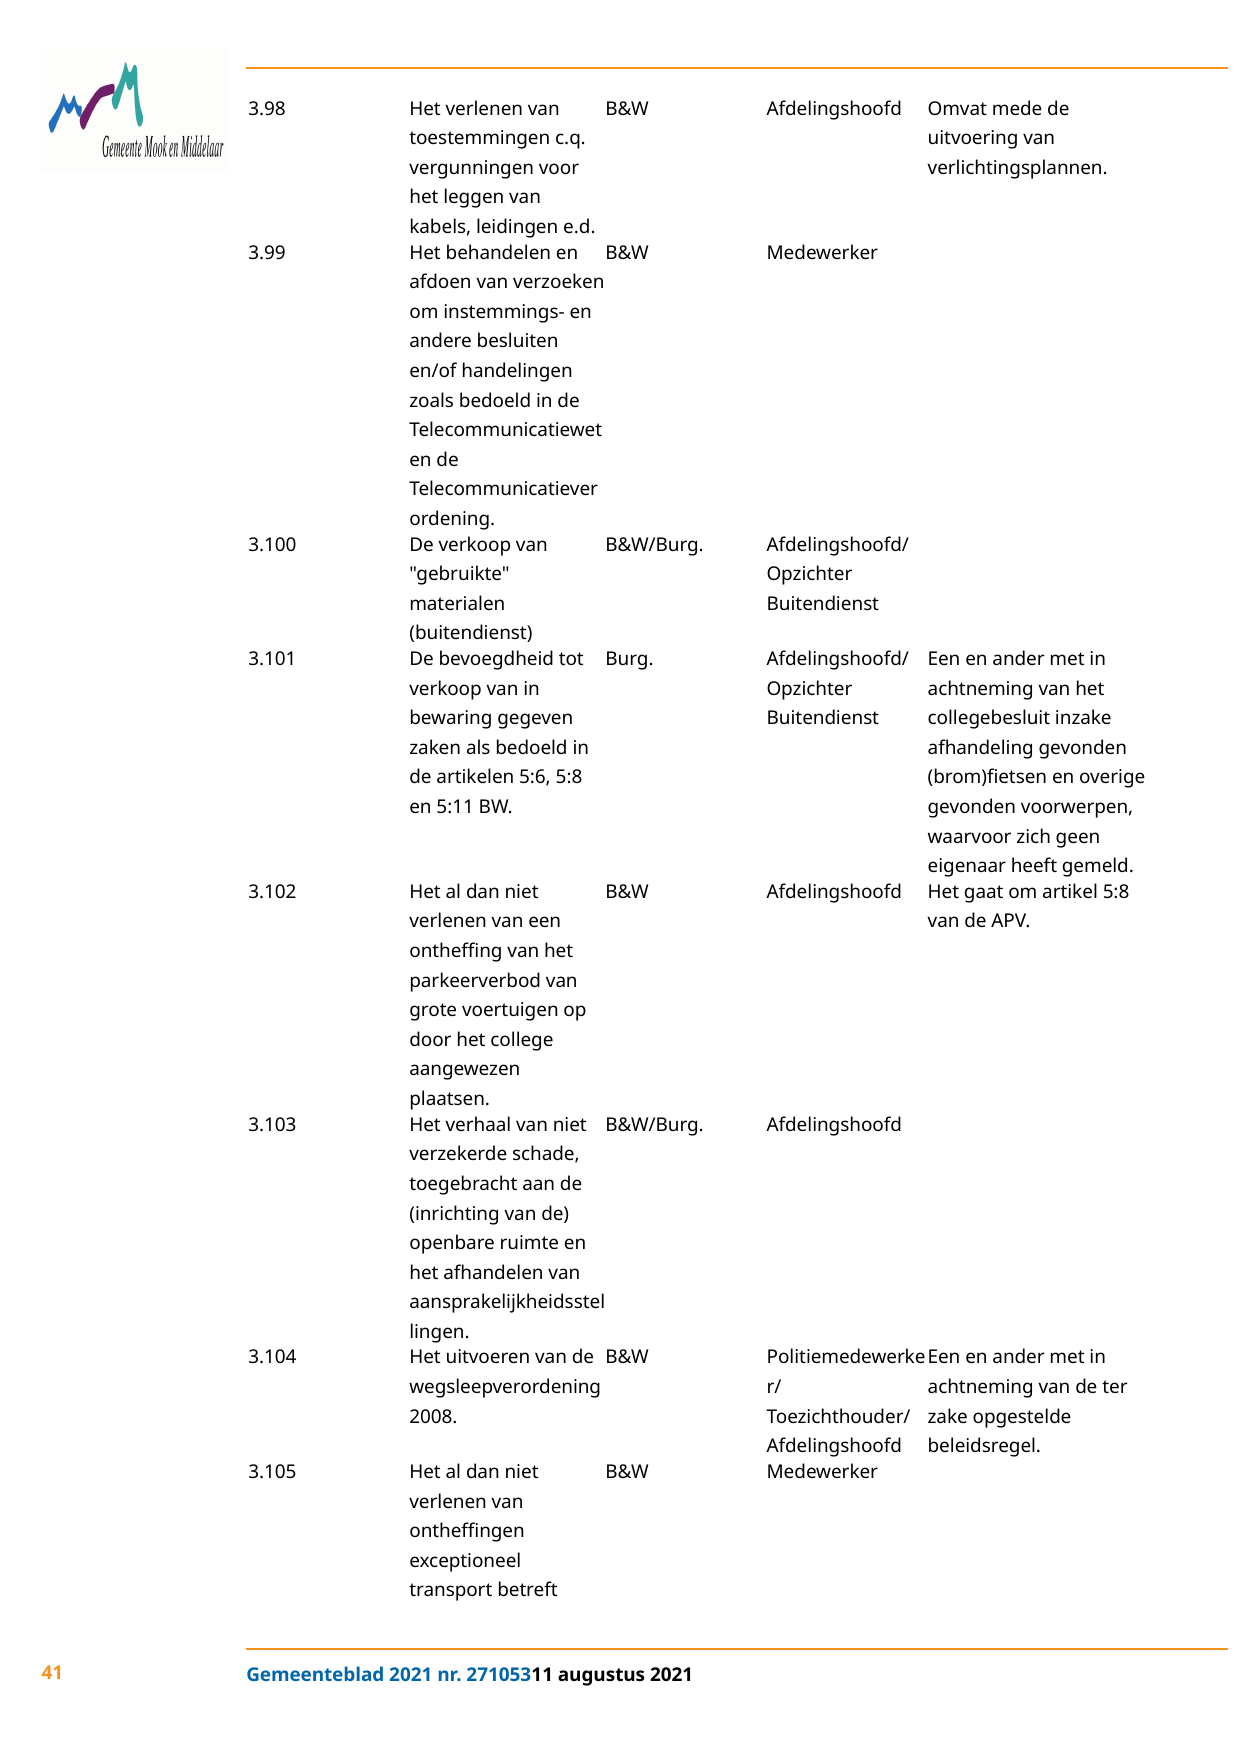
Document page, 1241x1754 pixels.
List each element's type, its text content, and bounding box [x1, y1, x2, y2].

table_cell Het verhaal van niet verzekerde schade, toegebracht aan de (inrichting van de) openbare ruimte en het afhandelen van aansprakelijkheidsstellingen. [409, 1111, 605, 1344]
table_cell 3.103 [248, 1111, 409, 1344]
table_cell 3.99 [248, 239, 409, 531]
table_cell Medewerker [766, 1458, 927, 1602]
table_cell B&W/Burg. [605, 531, 766, 645]
table_cell Een en ander met in achtneming van het collegebesluit inzake afhandeling gevonden (brom)fietsen en overige gevonden voorwerpen, waarvoor zich geen eigenaar heeft gemeld. [928, 645, 1152, 878]
table_cell Het behandelen en afdoen van verzoeken om instemmings- en andere besluiten en/of handelingen zoals bedoeld in de Telecommunicatiewet en de Telecommunicatieverordening. [409, 239, 605, 531]
table_cell Het al dan niet verlenen van een ontheffing van het parkeerverbod van grote voertuigen op door het college aangewezen plaatsen. [409, 878, 605, 1111]
table_cell [928, 531, 1152, 645]
table_cell 3.104 [248, 1344, 409, 1458]
table_cell B&W [605, 1344, 766, 1458]
table_cell Afdelingshoofd [766, 1111, 927, 1344]
table_cell Afdelingshoofd [766, 878, 927, 1111]
table_cell 3.101 [248, 645, 409, 878]
table_cell Omvat mede de uitvoering van verlichtingsplannen. [928, 95, 1152, 239]
table_cell Het gaat om artikel 5:8 van de APV. [928, 878, 1152, 1111]
table_cell De verkoop van "gebruikte" materialen (buitendienst) [409, 531, 605, 645]
table_cell Een en ander met in achtneming van de ter zake opgestelde beleidsregel. [928, 1344, 1152, 1458]
table_cell Medewerker [766, 239, 927, 531]
table_cell [928, 239, 1152, 531]
table_cell Het verlenen van toestemmingen c.q. vergunningen voor het leggen van kabels, leidingen e.d. [409, 95, 605, 239]
table_cell B&W [605, 878, 766, 1111]
table_cell Afdelingshoofd/Opzichter Buitendienst [766, 645, 927, 878]
table_cell Het al dan niet verlenen van ontheffingen exceptioneel transport betreft [409, 1458, 605, 1602]
table_cell B&W [605, 1458, 766, 1602]
table_cell 3.100 [248, 531, 409, 645]
table_cell B&W [605, 95, 766, 239]
picture [41, 47, 231, 172]
table_cell [928, 1111, 1152, 1344]
table_cell B&W/Burg. [605, 1111, 766, 1344]
table_cell Het uitvoeren van de wegsleepverordening 2008. [409, 1344, 605, 1458]
table_cell Afdelingshoofd/Opzichter Buitendienst [766, 531, 927, 645]
table_cell 3.98 [248, 95, 409, 239]
table_cell De bevoegdheid tot verkoop van in bewaring gegeven zaken als bedoeld in de artikelen 5:6, 5:8 en 5:11 BW. [409, 645, 605, 878]
table_cell Politiemedewerker/ Toezichthouder/Afdelingshoofd [766, 1344, 927, 1458]
table_cell 3.102 [248, 878, 409, 1111]
table_cell Burg. [605, 645, 766, 878]
table_cell Afdelingshoofd [766, 95, 927, 239]
table_cell B&W [605, 239, 766, 531]
table_cell [928, 1458, 1152, 1602]
table_cell 3.105 [248, 1458, 409, 1602]
